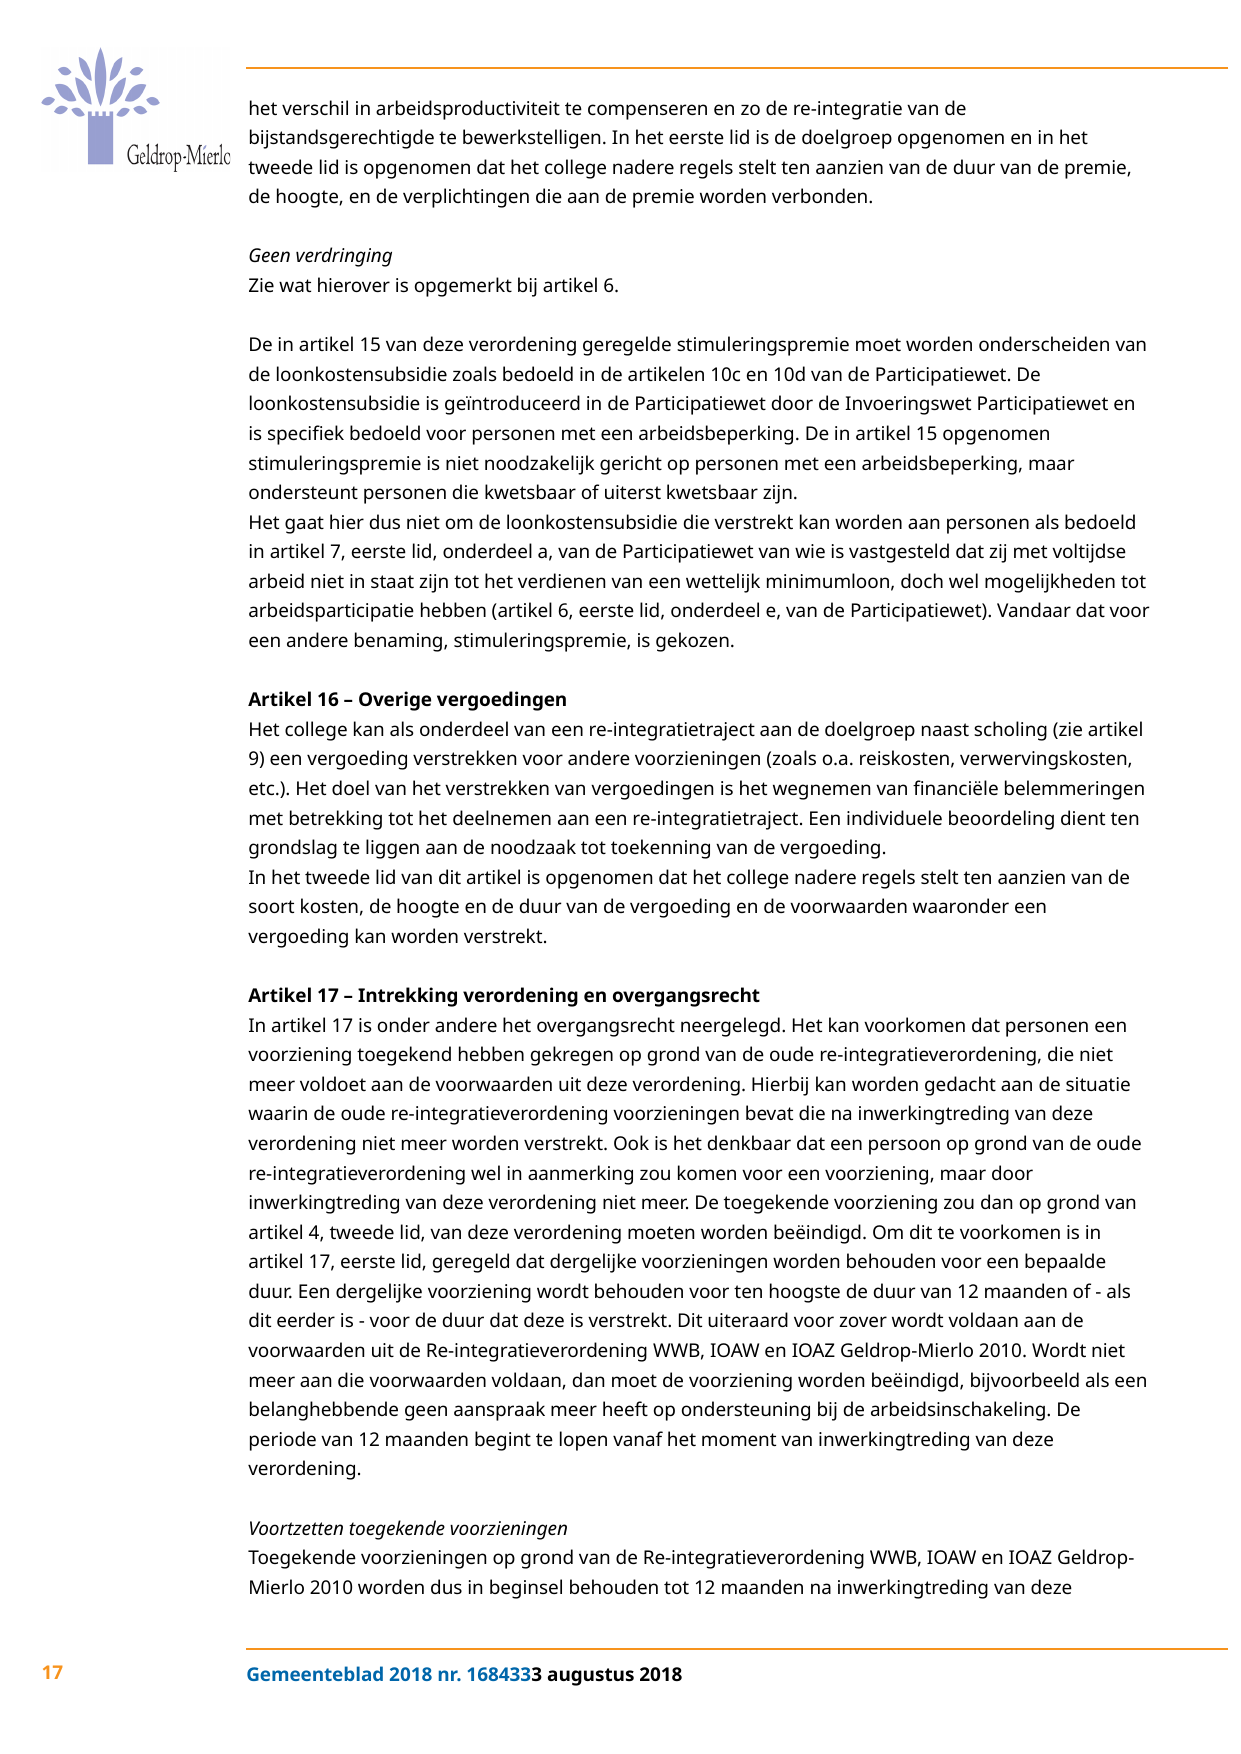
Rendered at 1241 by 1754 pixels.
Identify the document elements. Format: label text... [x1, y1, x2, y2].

text Het college kan als onderdeel van een re-integratietraject aan de doelgroep naast scholing (zie artikel 9) een vergoeding verstrekken voor andere voorzieningen (zoals o.a. reiskosten, verwervingskosten, etc.). Het doel van het verstrekken van vergoedingen is het wegnemen van financiële belemmeringen met betrekking tot het deelnemen aan een re-integratietraject. Een individuele beoordeling dient ten grondslag te liggen aan de noodzaak tot toekenning van de vergoeding. [248, 716, 1152, 860]
text Voortzetten toegekende voorzieningen [248, 1515, 1152, 1541]
text Toegekende voorzieningen op grond van de Re-integratieverordening WWB, IOAW en IOAZ Geldrop-Mierlo 2010 worden dus in beginsel behouden tot 12 maanden na inwerkingtreding van deze [248, 1544, 1152, 1600]
text De in artikel 15 van deze verordening geregelde stimuleringspremie moet worden onderscheiden van de loonkostensubsidie zoals bedoeld in de artikelen 10c en 10d van de Participatiewet. De loonkostensubsidie is geïntroduceerd in de Participatiewet door de Invoeringswet Participatiewet en is specifiek bedoeld voor personen met een arbeidsbeperking. De in artikel 15 opgenomen stimuleringspremie is niet noodzakelijk gericht op personen met een arbeidsbeperking, maar ondersteunt personen die kwetsbaar of uiterst kwetsbaar zijn. [248, 331, 1152, 505]
picture [41, 47, 231, 172]
text Het gaat hier dus niet om de loonkostensubsidie die verstrekt kan worden aan personen als bedoeld in artikel 7, eerste lid, onderdeel a, van de Participatiewet van wie is vastgesteld dat zij met voltijdse arbeid niet in staat zijn tot het verdienen van een wettelijk minimumloon, doch wel mogelijkheden tot arbeidsparticipatie hebben (artikel 6, eerste lid, onderdeel e, van de Participatiewet). Vandaar dat voor een andere benaming, stimuleringspremie, is gekozen. [248, 509, 1152, 653]
text In artikel 17 is onder andere het overgangsrecht neergelegd. Het kan voorkomen dat personen een voorziening toegekend hebben gekregen op grond van de oude re-integratieverordening, die niet meer voldoet aan de voorwaarden uit deze verordening. Hierbij kan worden gedacht aan de situatie waarin de oude re-integratieverordening voorzieningen bevat die na inwerkingtreding van deze verordening niet meer worden verstrekt. Ook is het denkbaar dat een persoon op grond van de oude re-integratieverordening wel in aanmerking zou komen voor een voorziening, maar door inwerkingtreding van deze verordening niet meer. De toegekende voorziening zou dan op grond van artikel 4, tweede lid, van deze verordening moeten worden beëindigd. Om dit te voorkomen is in artikel 17, eerste lid, geregeld dat dergelijke voorzieningen worden behouden voor een bepaalde duur. Een dergelijke voorziening wordt behouden voor ten hoogste de duur van 12 maanden of - als dit eerder is - voor de duur dat deze is verstrekt. Dit uiteraard voor zover wordt voldaan aan de voorwaarden uit de Re-integratieverordening WWB, IOAW en IOAZ Geldrop-Mierlo 2010. Wordt niet meer aan die voorwaarden voldaan, dan moet de voorziening worden beëindigd, bijvoorbeeld als een belanghebbende geen aanspraak meer heeft op ondersteuning bij de arbeidsinschakeling. De periode van 12 maanden begint te lopen vanaf het moment van inwerkingtreding van deze verordening. [248, 1012, 1152, 1481]
text Geen verdringing [248, 243, 1152, 268]
text In het tweede lid van dit artikel is opgenomen dat het college nadere regels stelt ten aanzien van de soort kosten, de hoogte en de duur van de vergoeding en de voorwaarden waaronder een vergoeding kan worden verstrekt. [248, 864, 1152, 949]
text het verschil in arbeidsproductiviteit te compenseren en zo de re-integratie van de bijstandsgerechtigde te bewerkstelligen. In het eerste lid is de doelgroep opgenomen en in het tweede lid is opgenomen dat het college nadere regels stelt ten aanzien van de duur van de premie, de hoogte, en de verplichtingen die aan de premie worden verbonden. [248, 95, 1152, 209]
text Artikel 16 – Overige vergoedingen [248, 686, 1152, 712]
text Artikel 17 – Intrekking verordening en overgangsrecht [248, 982, 1152, 1008]
text Zie wat hierover is opgemerkt bij artikel 6. [248, 272, 1152, 298]
